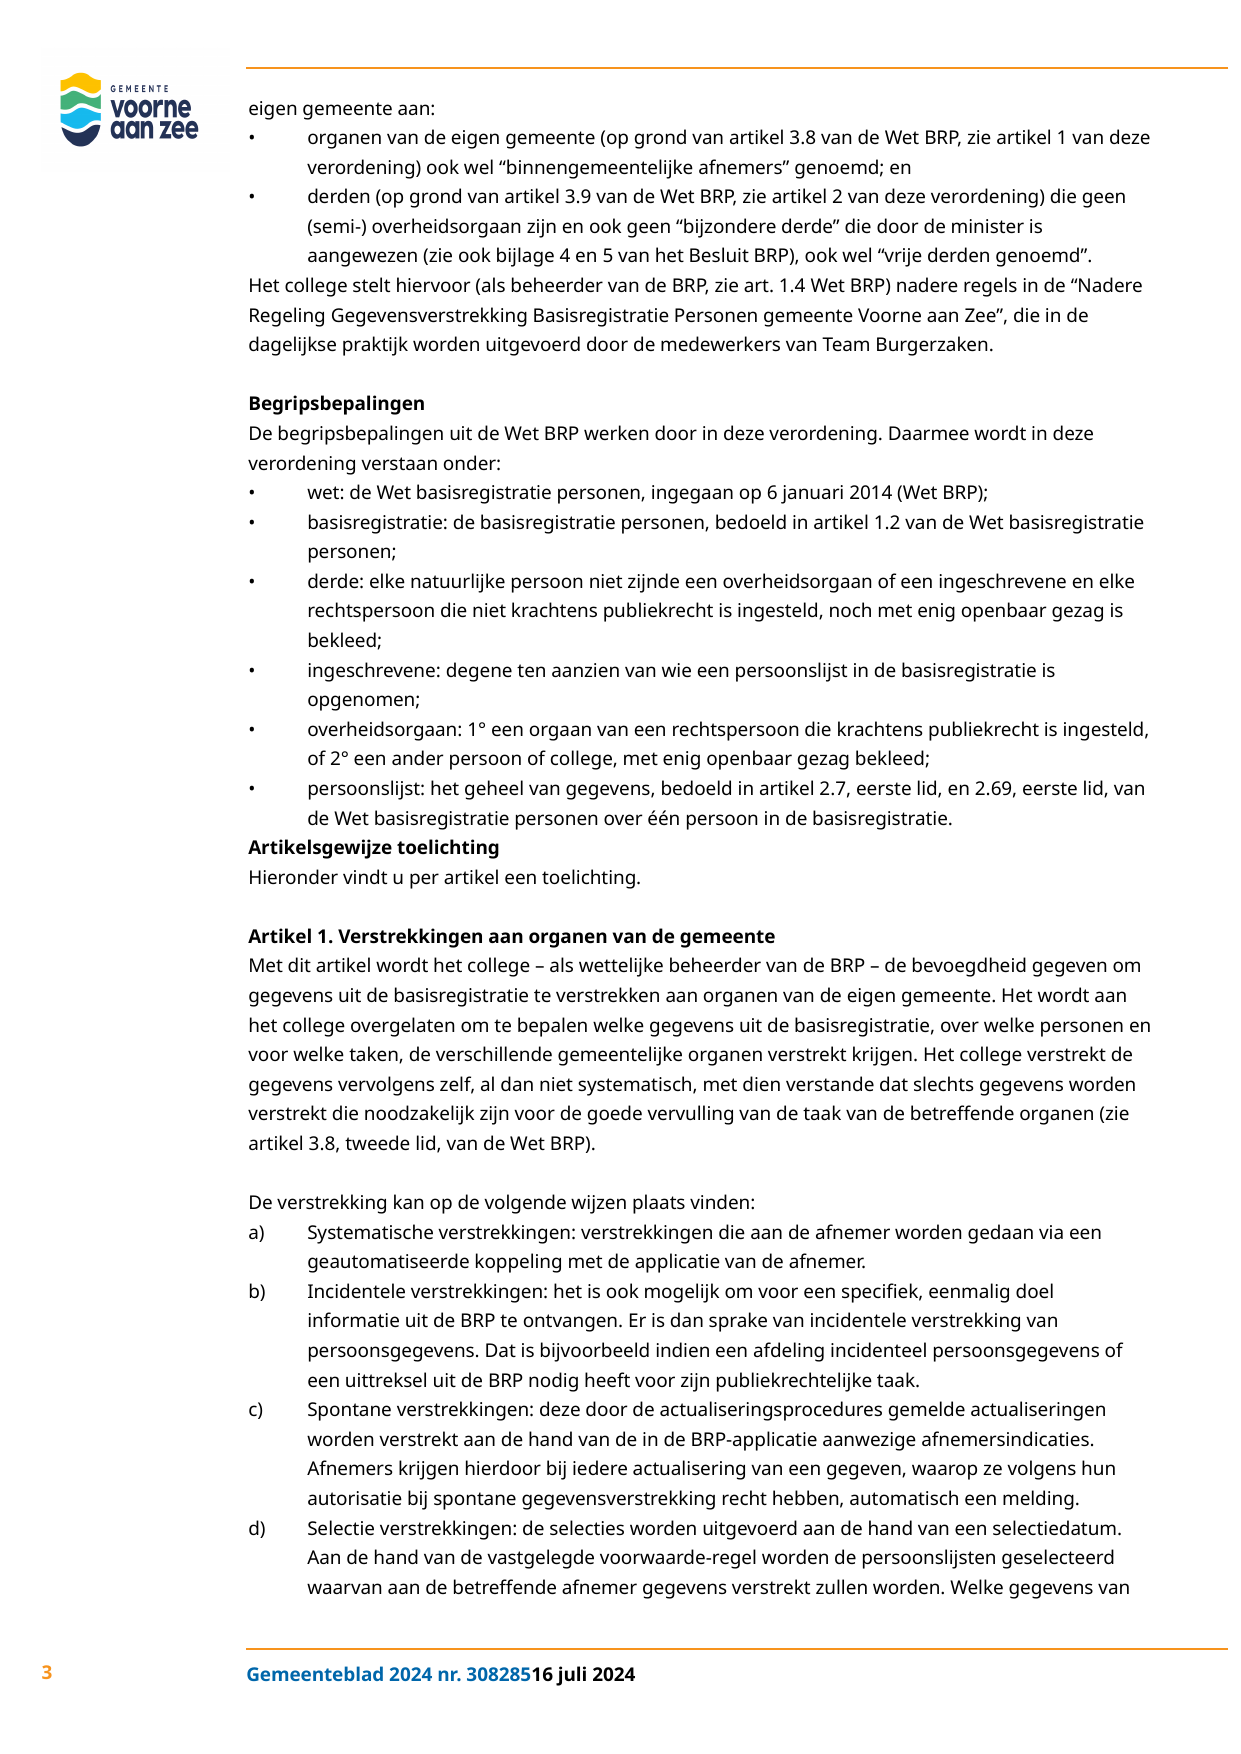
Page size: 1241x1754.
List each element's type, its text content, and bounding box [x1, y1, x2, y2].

text Artikel 1. Verstrekkingen aan organen van de gemeente [248, 923, 1152, 949]
list basisregistratie: de basisregistratie personen, bedoeld in artikel 1.2 van de Wet basisregistratie personen; [248, 509, 1152, 564]
text Artikelsgewijze toelichting [248, 834, 1152, 860]
list wet: de Wet basisregistratie personen, ingegaan op 6 januari 2014 (Wet BRP); [248, 479, 1152, 505]
list ingeschrevene: degene ten aanzien van wie een persoonslijst in de basisregistratie is opgenomen; [248, 657, 1152, 712]
list Systematische verstrekkingen: verstrekkingen die aan de afnemer worden gedaan via een geautomatiseerde koppeling met de applicatie van de afnemer. [248, 1219, 1152, 1274]
list overheidsorgaan: 1° een orgaan van een rechtspersoon die krachtens publiekrecht is ingesteld, of 2° een ander persoon of college, met enig openbaar gezag bekleed; [248, 716, 1152, 771]
list derden (op grond van artikel 3.9 van de Wet BRP, zie artikel 2 van deze verordening) die geen (semi-) overheidsorgaan zijn en ook geen “bijzondere derde” die door de minister is aangewezen (zie ook bijlage 4 en 5 van het Besluit BRP), ook wel “vrije derden genoemd”. [248, 183, 1152, 268]
text De begripsbepalingen uit de Wet BRP werken door in deze verordening. Daarmee wordt in deze verordening verstaan onder: [248, 420, 1152, 476]
text Met dit artikel wordt het college – als wettelijke beheerder van de BRP – de bevoegdheid gegeven om gegevens uit de basisregistratie te verstrekken aan organen van de eigen gemeente. Het wordt aan het college overgelaten om te bepalen welke gegevens uit de basisregistratie, over welke personen en voor welke taken, de verschillende gemeentelijke organen verstrekt krijgen. Het college verstrekt de gegevens vervolgens zelf, al dan niet systematisch, met dien verstande dat slechts gegevens worden verstrekt die noodzakelijk zijn voor de goede vervulling van de taak van de betreffende organen (zie artikel 3.8, tweede lid, van de Wet BRP). [248, 953, 1152, 1156]
text De verstrekking kan op de volgende wijzen plaats vinden: [248, 1189, 1152, 1215]
list organen van de eigen gemeente (op grond van artikel 3.8 van de Wet BRP, zie artikel 1 van deze verordening) ook wel “binnengemeentelijke afnemers” genoemd; en [248, 124, 1152, 180]
text Begripsbepalingen [248, 391, 1152, 416]
text Het college stelt hiervoor (als beheerder van de BRP, zie art. 1.4 Wet BRP) nadere regels in de “Nadere Regeling Gegevensverstrekking Basisregistratie Personen gemeente Voorne aan Zee”, die in de dagelijkse praktijk worden uitgevoerd door de medewerkers van Team Burgerzaken. [248, 272, 1152, 357]
list Incidentele verstrekkingen: het is ook mogelijk om voor een specifiek, eenmalig doel informatie uit de BRP te ontvangen. Er is dan sprake van incidentele verstrekking van persoonsgegevens. Dat is bijvoorbeeld indien een afdeling incidenteel persoonsgegevens of een uittreksel uit de BRP nodig heeft voor zijn publiekrechtelijke taak. [248, 1278, 1152, 1393]
picture [41, 47, 231, 172]
list persoonslijst: het geheel van gegevens, bedoeld in artikel 2.7, eerste lid, en 2.69, eerste lid, van de Wet basisregistratie personen over één persoon in de basisregistratie. [248, 775, 1152, 831]
text Hieronder vindt u per artikel een toelichting. [248, 864, 1152, 890]
text eigen gemeente aan: [248, 95, 1152, 121]
list Spontane verstrekkingen: deze door de actualiseringsprocedures gemelde actualiseringen worden verstrekt aan de hand van de in de BRP-applicatie aanwezige afnemersindicaties. Afnemers krijgen hierdoor bij iedere actualisering van een gegeven, waarop ze volgens hun autorisatie bij spontane gegevensverstrekking recht hebben, automatisch een melding. [248, 1396, 1152, 1511]
list derde: elke natuurlijke persoon niet zijnde een overheidsorgaan of een ingeschrevene en elke rechtspersoon die niet krachtens publiekrecht is ingesteld, noch met enig openbaar gezag is bekleed; [248, 568, 1152, 653]
list Selectie verstrekkingen: de selecties worden uitgevoerd aan de hand van een selectiedatum. Aan de hand van de vastgelegde voorwaarde-regel worden de persoonslijsten geselecteerd waarvan aan de betreffende afnemer gegevens verstrekt zullen worden. Welke gegevens van [248, 1515, 1152, 1600]
